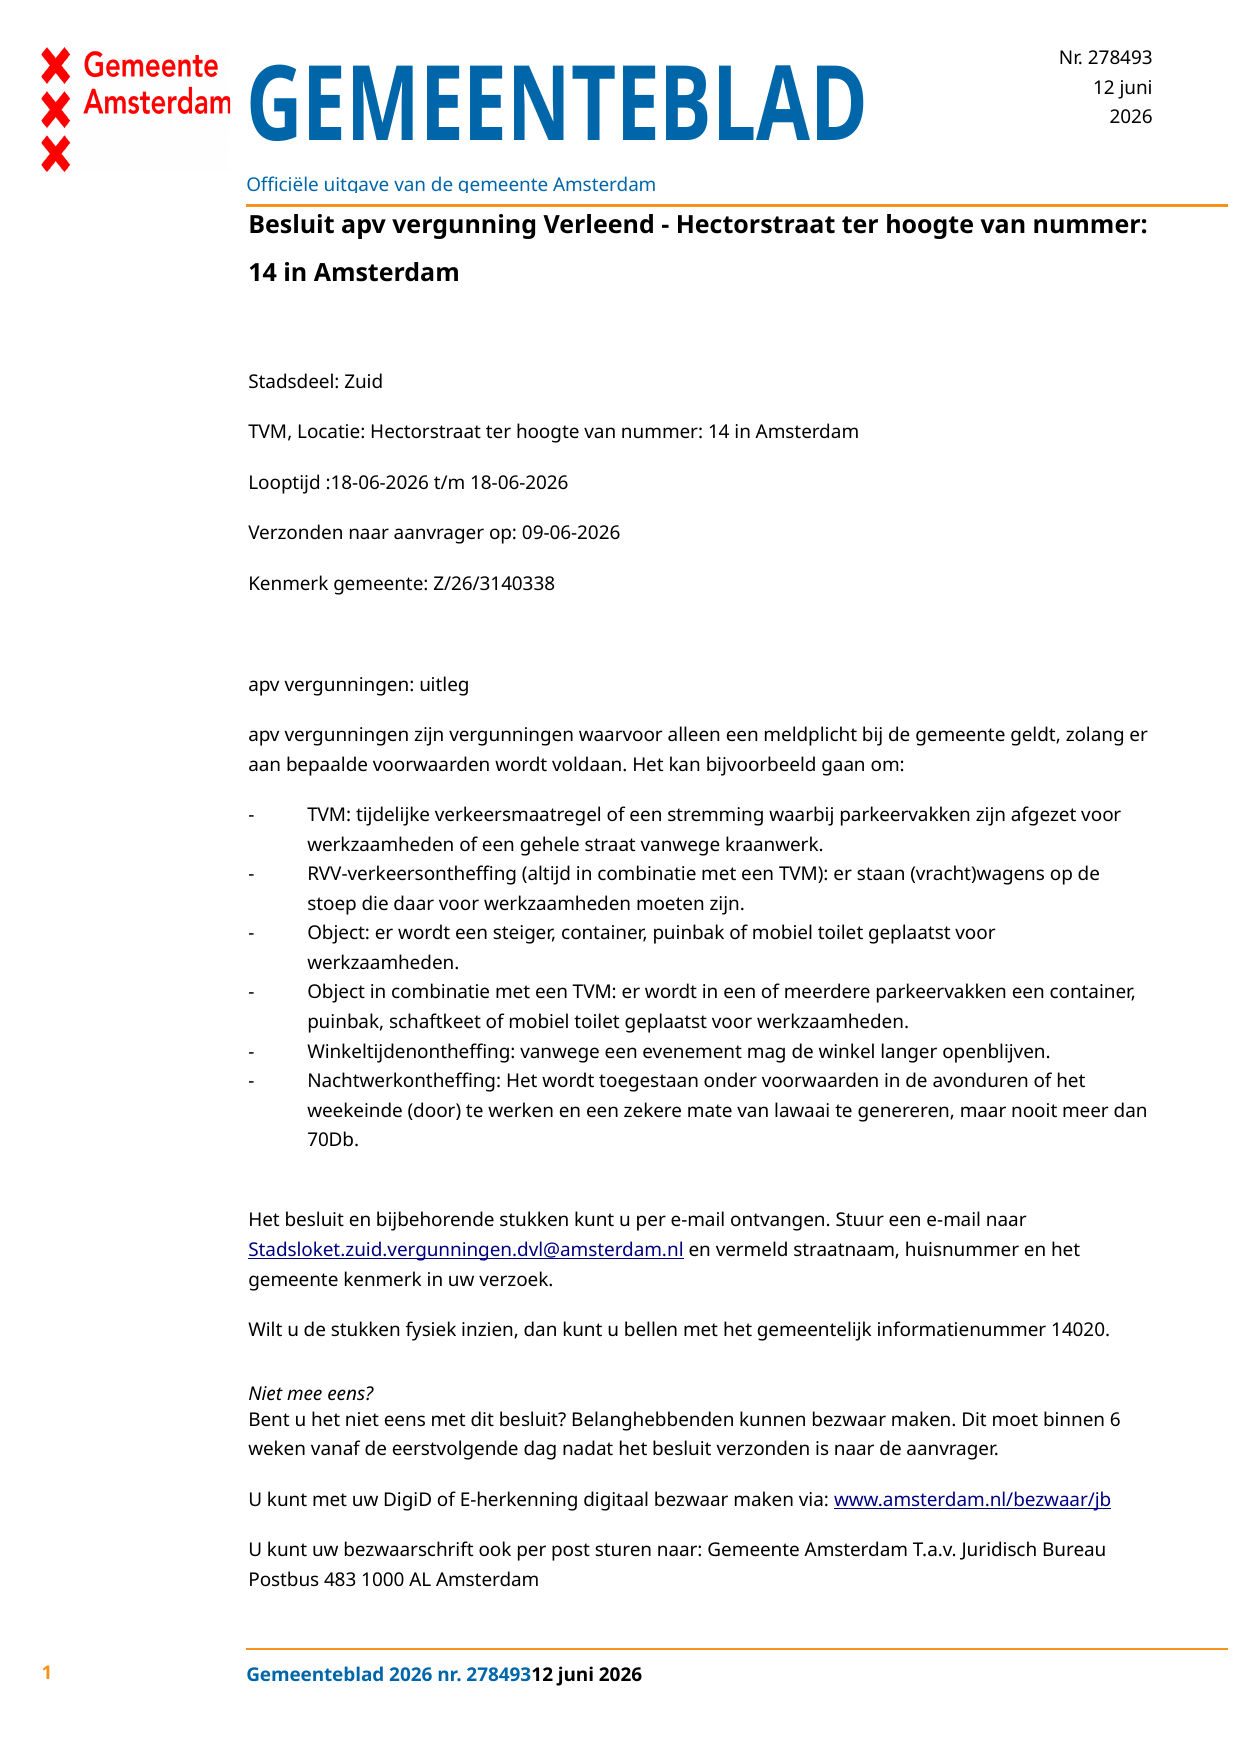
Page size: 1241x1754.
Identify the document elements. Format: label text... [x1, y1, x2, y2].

text U kunt uw bezwaarschrift ook per post sturen naar: Gemeente Amsterdam T.a.v. Juridisch Bureau Postbus 483 1000 AL Amsterdam [248, 1536, 1152, 1592]
list Winkeltijdenontheffing: vanwege een evenement mag de winkel langer openblijven. [248, 1038, 1152, 1064]
text Niet mee eens? [248, 1380, 1152, 1406]
text Stadsdeel: Zuid [248, 368, 1152, 394]
text U kunt met uw DigiD of E-herkenning digitaal bezwaar maken via: www.amsterdam.nl/bezwaar/jb [248, 1486, 1152, 1512]
text Verzonden naar aanvrager op: 09-06-2026 [248, 519, 1152, 545]
list Object: er wordt een steiger, container, puinbak of mobiel toilet geplaatst voor werkzaamheden. [248, 919, 1152, 975]
list TVM: tijdelijke verkeersmaatregel of een stremming waarbij parkeervakken zijn afgezet voor werkzaamheden of een gehele straat vanwege kraanwerk. [248, 801, 1152, 857]
list RVV-verkeersontheffing (altijd in combinatie met een TVM): er staan (vracht)wagens op de stoep die daar voor werkzaamheden moeten zijn. [248, 860, 1152, 916]
text apv vergunningen: uitleg [248, 671, 1152, 697]
list Object in combinatie met een TVM: er wordt in een of meerdere parkeervakken een container, puinbak, schaftkeet of mobiel toilet geplaatst voor werkzaamheden. [248, 979, 1152, 1034]
text Kenmerk gemeente: Z/26/3140338 [248, 570, 1152, 596]
text Bent u het niet eens met dit besluit? Belanghebbenden kunnen bezwaar maken. Dit moet binnen 6 weken vanaf de eerstvolgende dag nadat het besluit verzonden is naar de aanvrager. [248, 1406, 1152, 1461]
text Het besluit en bijbehorende stukken kunt u per e-mail ontvangen. Stuur een e-mail naar Stadsloket.zuid.vergunningen.dvl@amsterdam.nl en vermeld straatnaam, huisnummer en het gemeente kenmerk in uw verzoek. [248, 1207, 1152, 1292]
text TVM, Locatie: Hectorstraat ter hoogte van nummer: 14 in Amsterdam [248, 419, 1152, 444]
text Besluit apv vergunning Verleend - Hectorstraat ter hoogte van nummer: 14 in Amsterdam [248, 207, 1152, 288]
text apv vergunningen zijn vergunningen waarvoor alleen een meldplicht bij de gemeente geldt, zolang er aan bepaalde voorwaarden wordt voldaan. Het kan bijvoorbeeld gaan om: [248, 721, 1152, 777]
text Looptijd :18-06-2026 t/m 18-06-2026 [248, 469, 1152, 495]
list Nachtwerkontheffing: Het wordt toegestaan onder voorwaarden in de avonduren of het weekeinde (door) te werken en een zekere mate van lawaai te genereren, maar nooit meer dan 70Db. [248, 1067, 1152, 1152]
picture [41, 47, 231, 172]
text Wilt u de stukken fysiek inzien, dan kunt u bellen met het gemeentelijk informatienummer 14020. [248, 1316, 1152, 1342]
